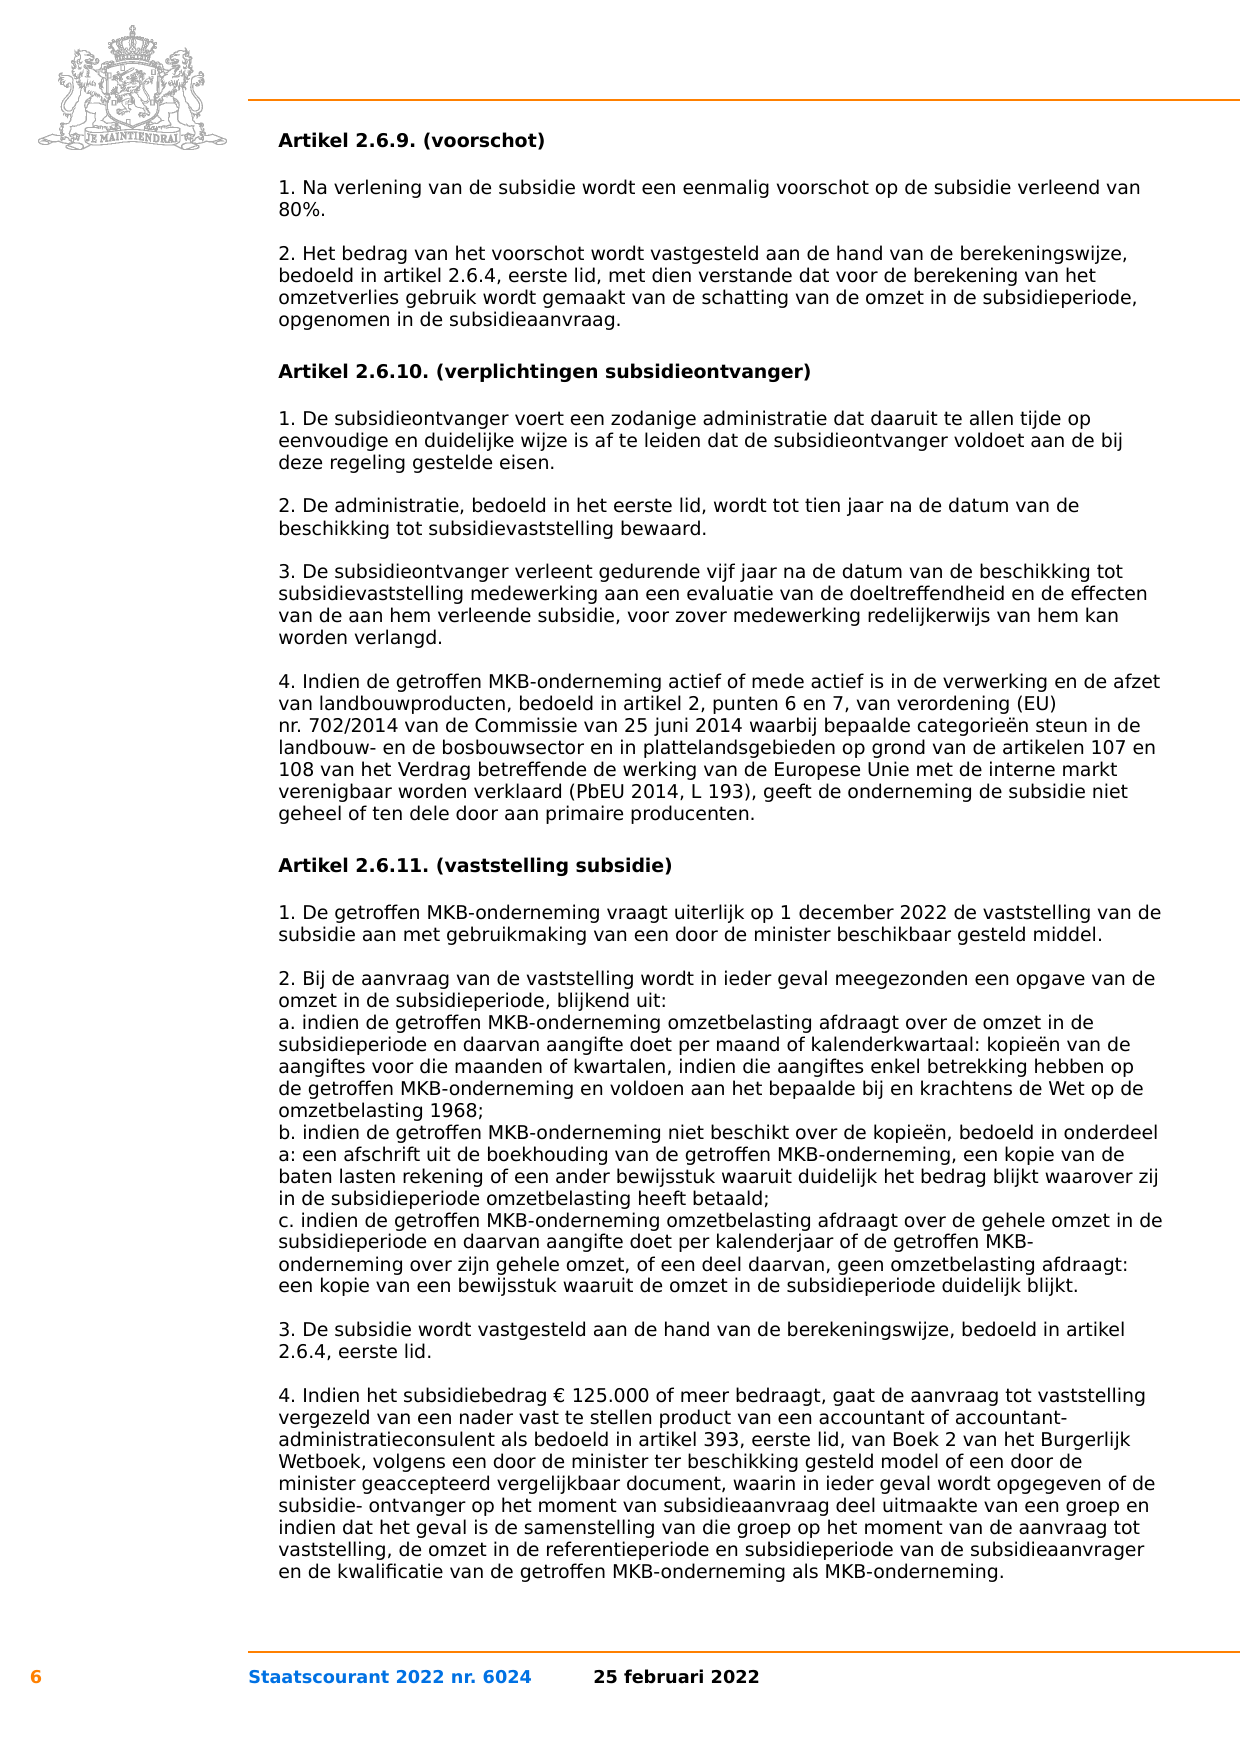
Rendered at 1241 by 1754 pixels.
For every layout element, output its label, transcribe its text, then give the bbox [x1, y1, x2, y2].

subtitle Artikel 2.6.11. (vaststelling subsidie) [278, 855, 1163, 877]
text 2. Bij de aanvraag van de vaststelling wordt in ieder geval meegezonden een opgave van de omzet in de subsidieperiode, blijkend uit: [278, 968, 1163, 1012]
picture [38, 25, 227, 150]
subtitle Artikel 2.6.9. (voorschot) [278, 130, 1163, 152]
text 4. Indien de getroffen MKB-onderneming actief of mede actief is in de verwerking en de afzet van landbouwproducten, bedoeld in artikel 2, punten 6 en 7, van verordening (EU) nr. 702/2014 van de Commissie van 25 juni 2014 waarbij bepaalde categorieën steun in de landbouw- en de bosbouwsector en in plattelandsgebieden op grond van de artikelen 107 en 108 van het Verdrag betreffende de werking van de Europese Unie met de interne markt verenigbaar worden verklaard (PbEU 2014, L 193), geeft de onderneming de subsidie niet geheel of ten dele door aan primaire producenten. [278, 671, 1163, 825]
text 2. Het bedrag van het voorschot wordt vastgesteld aan de hand van de berekeningswijze, bedoeld in artikel 2.6.4, eerste lid, met dien verstande dat voor de berekening van het omzetverlies gebruik wordt gemaakt van de schatting van de omzet in de subsidieperiode, opgenomen in de subsidieaanvraag. [278, 243, 1163, 331]
text 1. Na verlening van de subsidie wordt een eenmalig voorschot op de subsidie verleend van 80%. [278, 177, 1163, 221]
text 2. De administratie, bedoeld in het eerste lid, wordt tot tien jaar na de datum van de beschikking tot subsidievaststelling bewaard. [278, 495, 1163, 539]
subtitle Artikel 2.6.10. (verplichtingen subsidieontvanger) [278, 361, 1163, 383]
text 1. De subsidieontvanger voert een zodanige administratie dat daaruit te allen tijde op eenvoudige en duidelijke wijze is af te leiden dat de subsidieontvanger voldoet aan de bij deze regeling gestelde eisen. [278, 408, 1163, 473]
text a. indien de getroffen MKB-onderneming omzetbelasting afdraagt over de omzet in de subsidieperiode en daarvan aangifte doet per maand of kalenderkwartaal: kopieën van de aangiftes voor die maanden of kwartalen, indien die aangiftes enkel betrekking hebben op de getroffen MKB-onderneming en voldoen aan het bepaalde bij en krachtens de Wet op de omzetbelasting 1968; [278, 1012, 1163, 1122]
text c. indien de getroffen MKB-onderneming omzetbelasting afdraagt over de gehele omzet in de subsidieperiode en daarvan aangifte doet per kalenderjaar of de getroffen MKB- onderneming over zijn gehele omzet, of een deel daarvan, geen omzetbelasting afdraagt: een kopie van een bewijsstuk waaruit de omzet in de subsidieperiode duidelijk blijkt. [278, 1209, 1163, 1297]
text 3. De subsidieontvanger verleent gedurende vijf jaar na de datum van de beschikking tot subsidievaststelling medewerking aan een evaluatie van de doeltreffendheid en de effecten van de aan hem verleende subsidie, voor zover medewerking redelijkerwijs van hem kan worden verlangd. [278, 561, 1163, 649]
text 1. De getroffen MKB-onderneming vraagt uiterlijk op 1 december 2022 de vaststelling van de subsidie aan met gebruikmaking van een door de minister beschikbaar gesteld middel. [278, 902, 1163, 946]
text 4. Indien het subsidiebedrag € 125.000 of meer bedraagt, gaat de aanvraag tot vaststelling vergezeld van een nader vast te stellen product van een accountant of accountant- administratieconsulent als bedoeld in artikel 393, eerste lid, van Boek 2 van het Burgerlijk Wetboek, volgens een door de minister ter beschikking gesteld model of een door de minister geaccepteerd vergelijkbaar document, waarin in ieder geval wordt opgegeven of de subsidie- ontvanger op het moment van subsidieaanvraag deel uitmaakte van een groep en indien dat het geval is de samenstelling van die groep op het moment van de aanvraag tot vaststelling, de omzet in de referentieperiode en subsidieperiode van de subsidieaanvrager en de kwalificatie van de getroffen MKB-onderneming als MKB-onderneming. [278, 1385, 1163, 1583]
text b. indien de getroffen MKB-onderneming niet beschikt over de kopieën, bedoeld in onderdeel a: een afschrift uit de boekhouding van de getroffen MKB-onderneming, een kopie van de baten lasten rekening of een ander bewijsstuk waaruit duidelijk het bedrag blijkt waarover zij in de subsidieperiode omzetbelasting heeft betaald; [278, 1122, 1163, 1209]
text 3. De subsidie wordt vastgesteld aan de hand van de berekeningswijze, bedoeld in artikel 2.6.4, eerste lid. [278, 1319, 1163, 1363]
